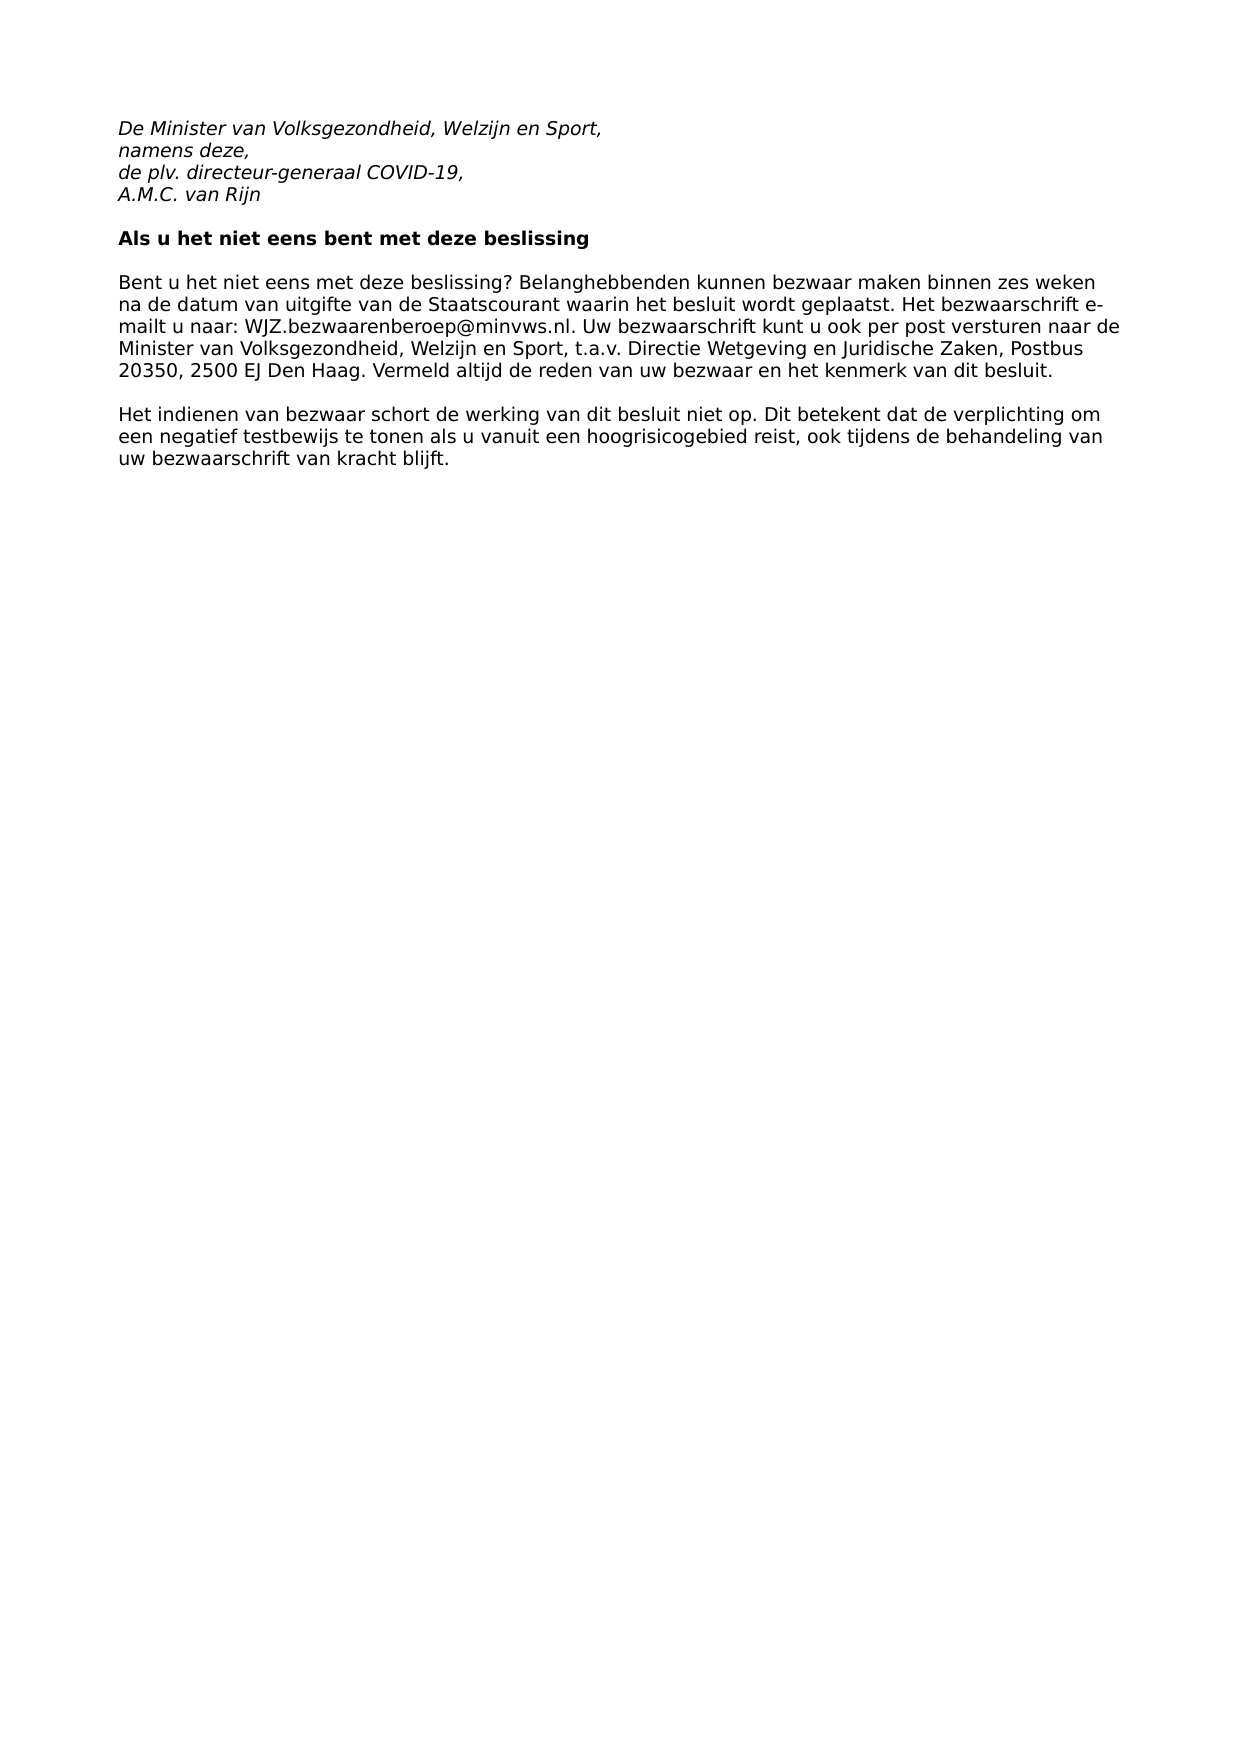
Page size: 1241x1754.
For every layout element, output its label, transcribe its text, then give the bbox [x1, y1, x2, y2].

text Bent u het niet eens met deze beslissing? Belanghebbenden kunnen bezwaar maken binnen zes weken na de datum van uitgifte van de Staatscourant waarin het besluit wordt geplaatst. Het bezwaarschrift e-mailt u naar: WJZ.bezwaarenberoep@minvws.nl. Uw bezwaarschrift kunt u ook per post versturen naar de Minister van Volksgezondheid, Welzijn en Sport, t.a.v. Directie Wetgeving en Juridische Zaken, Postbus 20350, 2500 EJ Den Haag. Vermeld altijd de reden van uw bezwaar en het kenmerk van dit besluit. [118, 272, 1122, 382]
text De Minister van Volksgezondheid, Welzijn en Sport, namens deze, de plv. directeur-generaal COVID-19, A.M.C. van Rijn [118, 118, 1122, 206]
text Het indienen van bezwaar schort de werking van dit besluit niet op. Dit betekent dat de verplichting om een negatief testbewijs te tonen als u vanuit een hoogrisicogebied reist, ook tijdens de behandeling van uw bezwaarschrift van kracht blijft. [118, 403, 1122, 469]
text Als u het niet eens bent met deze beslissing [118, 228, 1122, 250]
